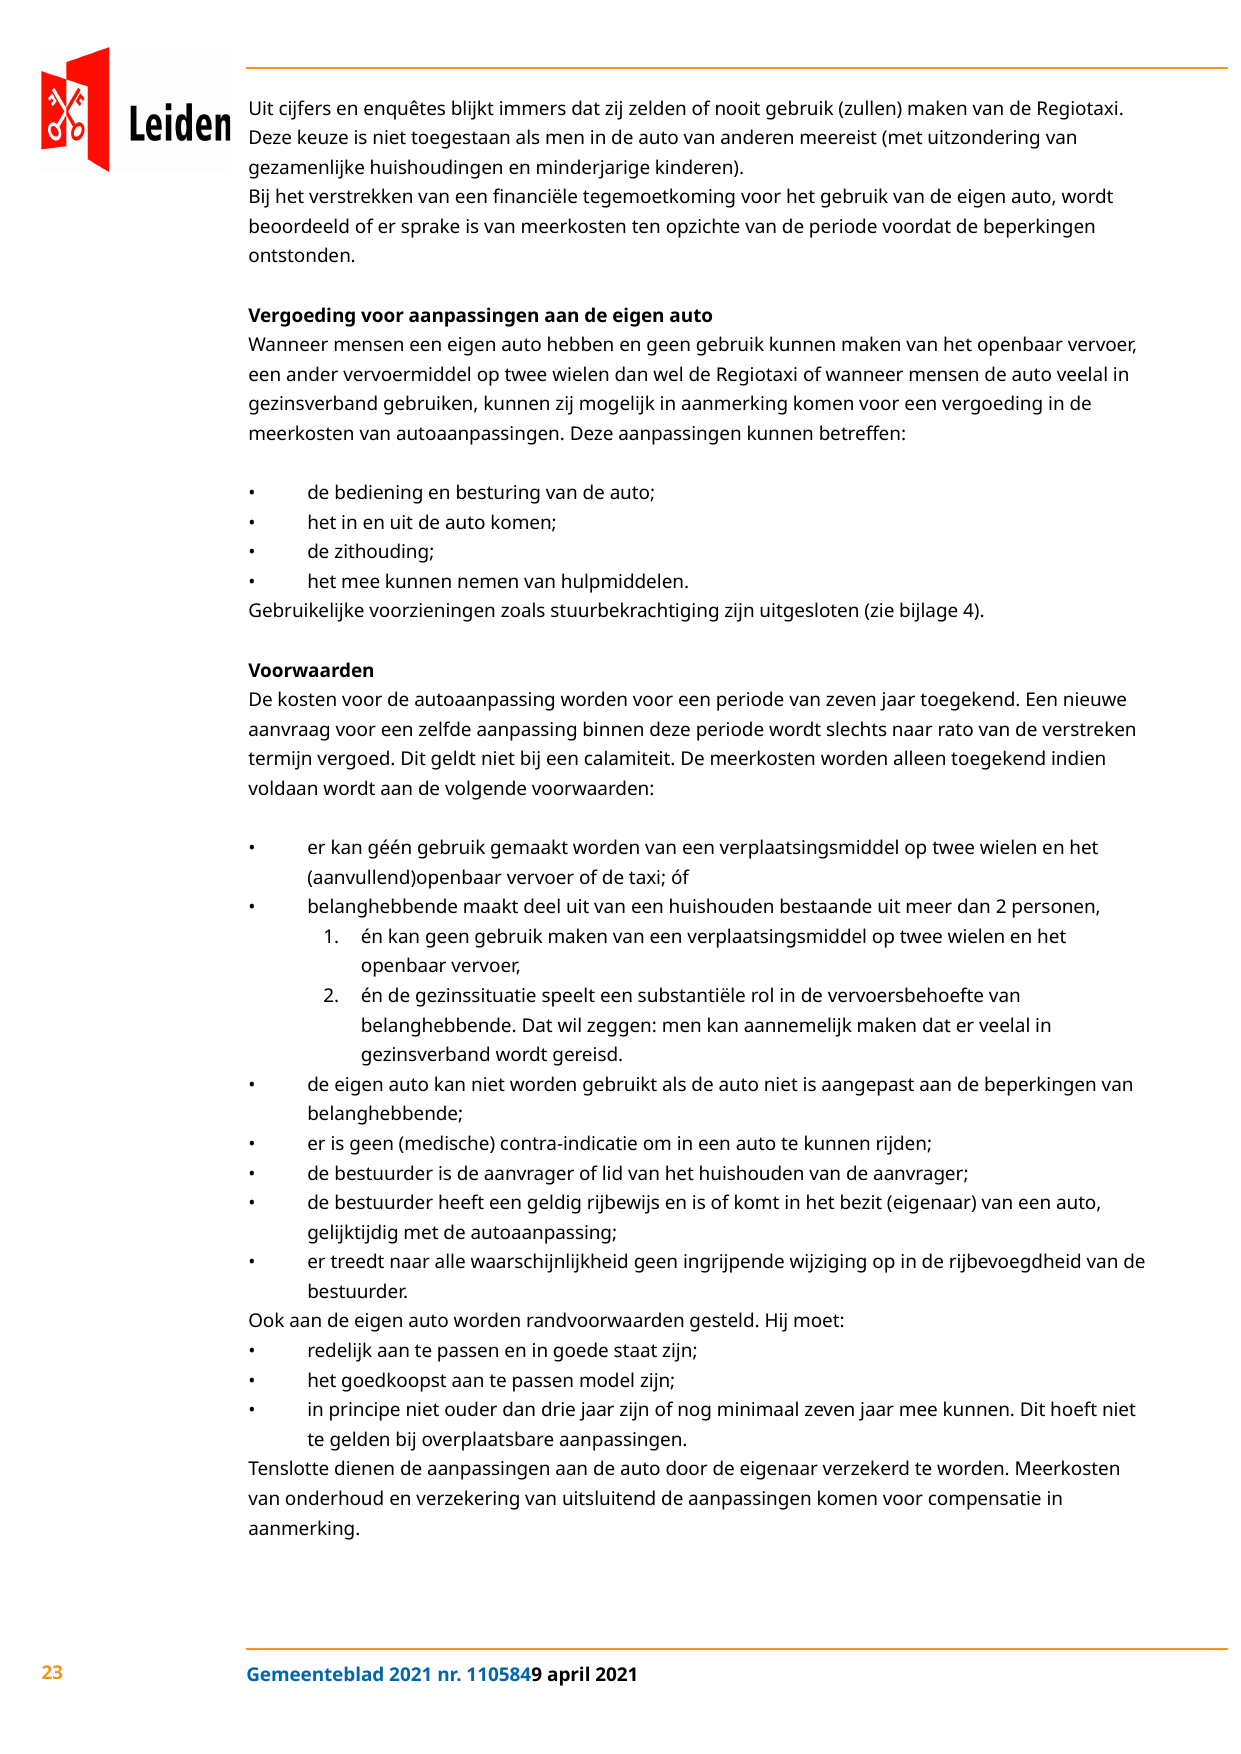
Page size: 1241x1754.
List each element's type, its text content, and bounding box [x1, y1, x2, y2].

list én kan geen gebruik maken van een verplaatsingsmiddel op twee wielen en het openbaar vervoer, [323, 923, 1152, 978]
text Wanneer mensen een eigen auto hebben en geen gebruik kunnen maken van het openbaar vervoer, een ander vervoermiddel op twee wielen dan wel de Regiotaxi of wanneer mensen de auto veelal in gezinsverband gebruiken, kunnen zij mogelijk in aanmerking komen voor een vergoeding in de meerkosten van autoaanpassingen. Deze aanpassingen kunnen betreffen: [248, 331, 1152, 446]
list er kan géén gebruik gemaakt worden van een verplaatsingsmiddel op twee wielen en het (aanvullend)openbaar vervoer of de taxi; óf [248, 834, 1152, 890]
list het mee kunnen nemen van hulpmiddelen. [248, 568, 1152, 594]
text Vergoeding voor aanpassingen aan de eigen auto [248, 302, 1152, 328]
list belanghebbende maakt deel uit van een huishouden bestaande uit meer dan 2 personen, [248, 893, 1152, 919]
list het in en uit de auto komen; [248, 509, 1152, 535]
list de bediening en besturing van de auto; [248, 479, 1152, 505]
text De kosten voor de autoaanpassing worden voor een periode van zeven jaar toegekend. Een nieuwe aanvraag voor een zelfde aanpassing binnen deze periode wordt slechts naar rato van de verstreken termijn vergoed. Dit geldt niet bij een calamiteit. De meerkosten worden alleen toegekend indien voldaan wordt aan de volgende voorwaarden: [248, 686, 1152, 801]
list redelijk aan te passen en in goede staat zijn; [248, 1337, 1152, 1363]
text Voorwaarden [248, 657, 1152, 683]
list er treedt naar alle waarschijnlijkheid geen ingrijpende wijziging op in de rijbevoegdheid van de bestuurder. [248, 1248, 1152, 1304]
text Tenslotte dienen de aanpassingen aan de auto door de eigenaar verzekerd te worden. Meerkosten van onderhoud en verzekering van uitsluitend de aanpassingen komen voor compensatie in aanmerking. [248, 1456, 1152, 1541]
text Ook aan de eigen auto worden randvoorwaarden gesteld. Hij moet: [248, 1308, 1152, 1333]
text Bij het verstrekken van een financiële tegemoetkoming voor het gebruik van de eigen auto, wordt beoordeeld of er sprake is van meerkosten ten opzichte van de periode voordat de beperkingen ontstonden. [248, 183, 1152, 268]
text Gebruikelijke voorzieningen zoals stuurbekrachtiging zijn uitgesloten (zie bijlage 4). [248, 598, 1152, 623]
list én de gezinssituatie speelt een substantiële rol in de vervoersbehoefte van belanghebbende. Dat wil zeggen: men kan aannemelijk maken dat er veelal in gezinsverband wordt gereisd. [323, 982, 1152, 1067]
list in principe niet ouder dan drie jaar zijn of nog minimaal zeven jaar mee kunnen. Dit hoeft niet te gelden bij overplaatsbare aanpassingen. [248, 1396, 1152, 1452]
picture [41, 47, 231, 172]
list er is geen (medische) contra-indicatie om in een auto te kunnen rijden; [248, 1130, 1152, 1156]
list de zithouding; [248, 538, 1152, 564]
list de bestuurder heeft een geldig rijbewijs en is of komt in het bezit (eigenaar) van een auto, gelijktijdig met de autoaanpassing; [248, 1189, 1152, 1245]
text Uit cijfers en enquêtes blijkt immers dat zij zelden of nooit gebruik (zullen) maken van de Regiotaxi. Deze keuze is niet toegestaan als men in de auto van anderen meereist (met uitzondering van gezamenlijke huishoudingen en minderjarige kinderen). [248, 95, 1152, 180]
list de bestuurder is de aanvrager of lid van het huishouden van de aanvrager; [248, 1160, 1152, 1186]
list het goedkoopst aan te passen model zijn; [248, 1367, 1152, 1393]
list de eigen auto kan niet worden gebruikt als de auto niet is aangepast aan de beperkingen van belanghebbende; [248, 1071, 1152, 1126]
